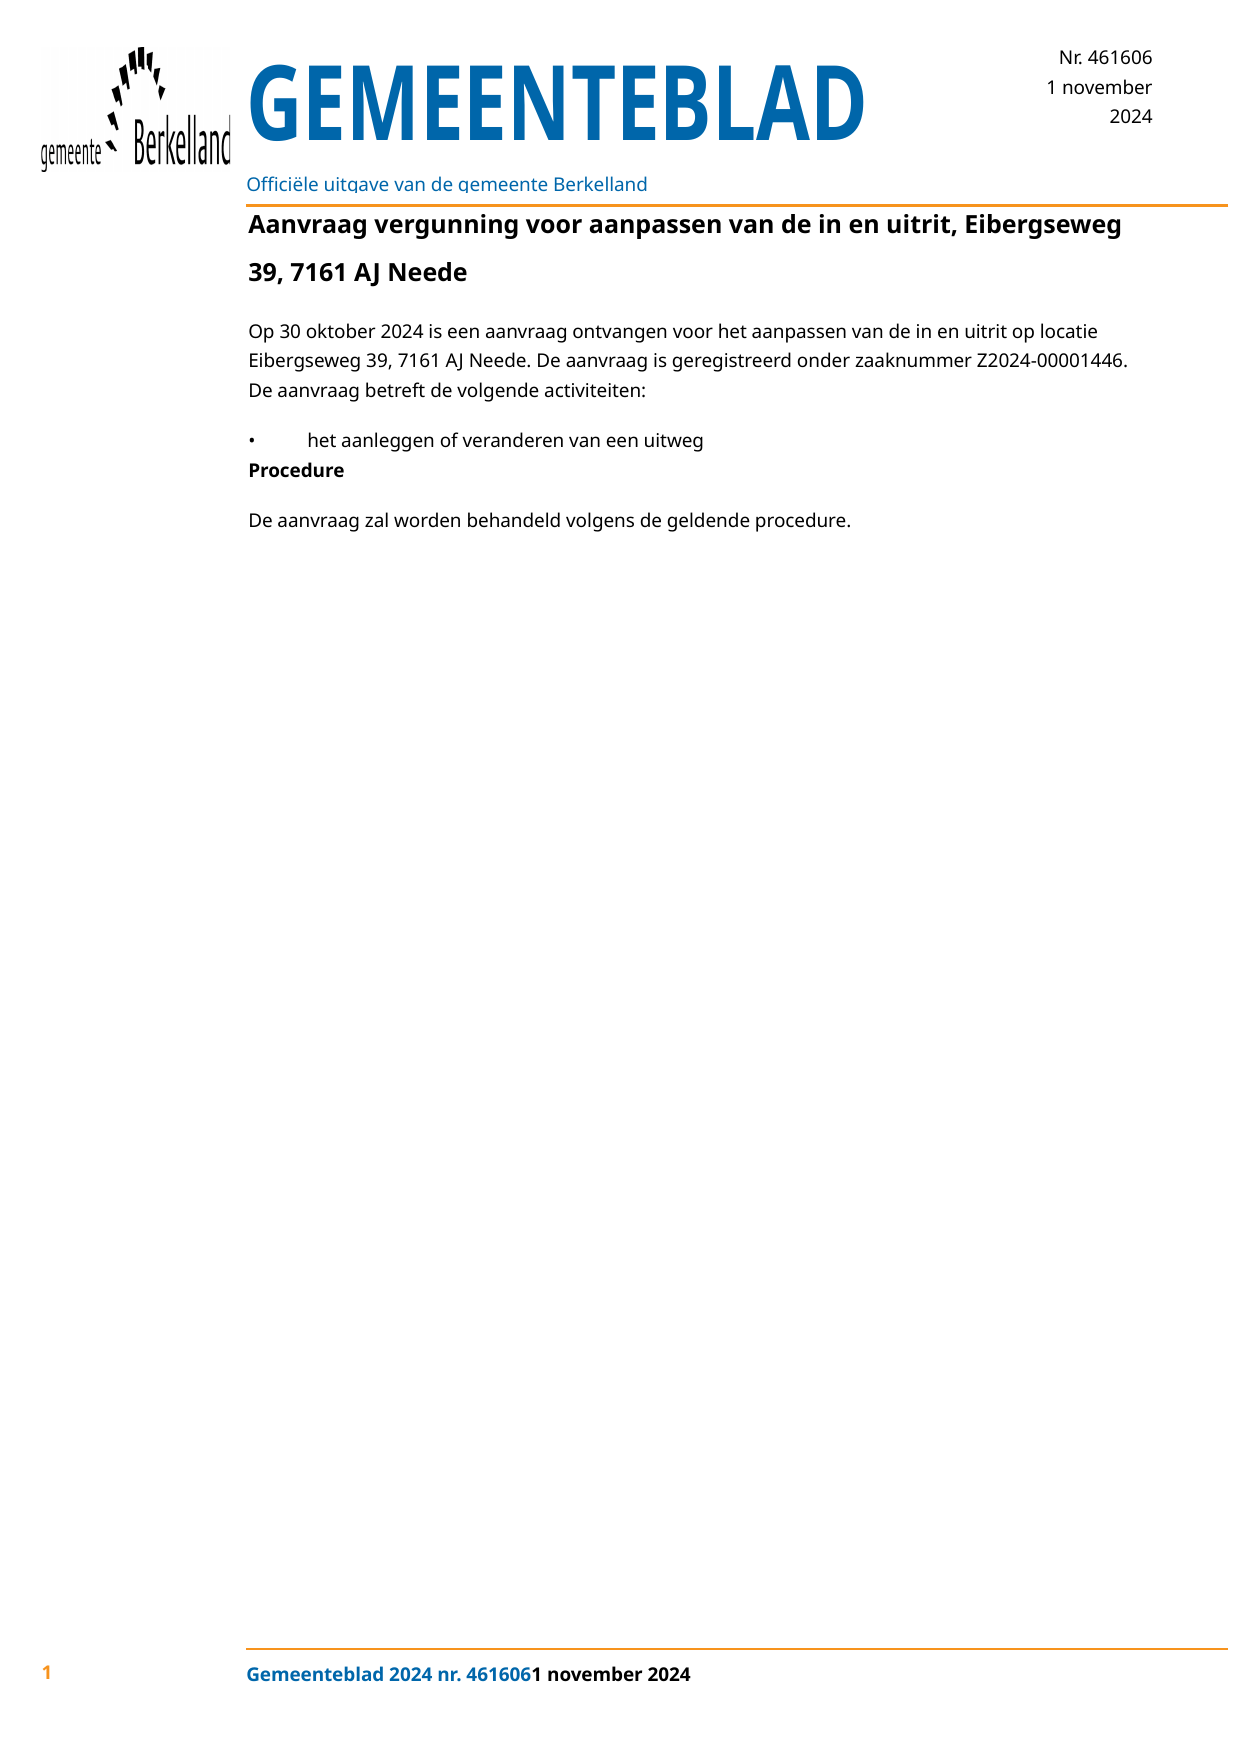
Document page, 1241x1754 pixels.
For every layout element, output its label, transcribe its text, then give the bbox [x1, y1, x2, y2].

text Procedure [248, 457, 1152, 483]
list het aanleggen of veranderen van een uitweg [248, 427, 1152, 453]
text Aanvraag vergunning voor aanpassen van de in en uitrit, Eibergseweg 39, 7161 AJ Neede [248, 207, 1152, 288]
picture [41, 47, 231, 172]
text Op 30 oktober 2024 is een aanvraag ontvangen voor het aanpassen van de in en uitrit op locatie Eibergseweg 39, 7161 AJ Neede. De aanvraag is geregistreerd onder zaaknummer Z2024-00001446. De aanvraag betreft de volgende activiteiten: [248, 318, 1152, 403]
text De aanvraag zal worden behandeld volgens de geldende procedure. [248, 507, 1152, 533]
